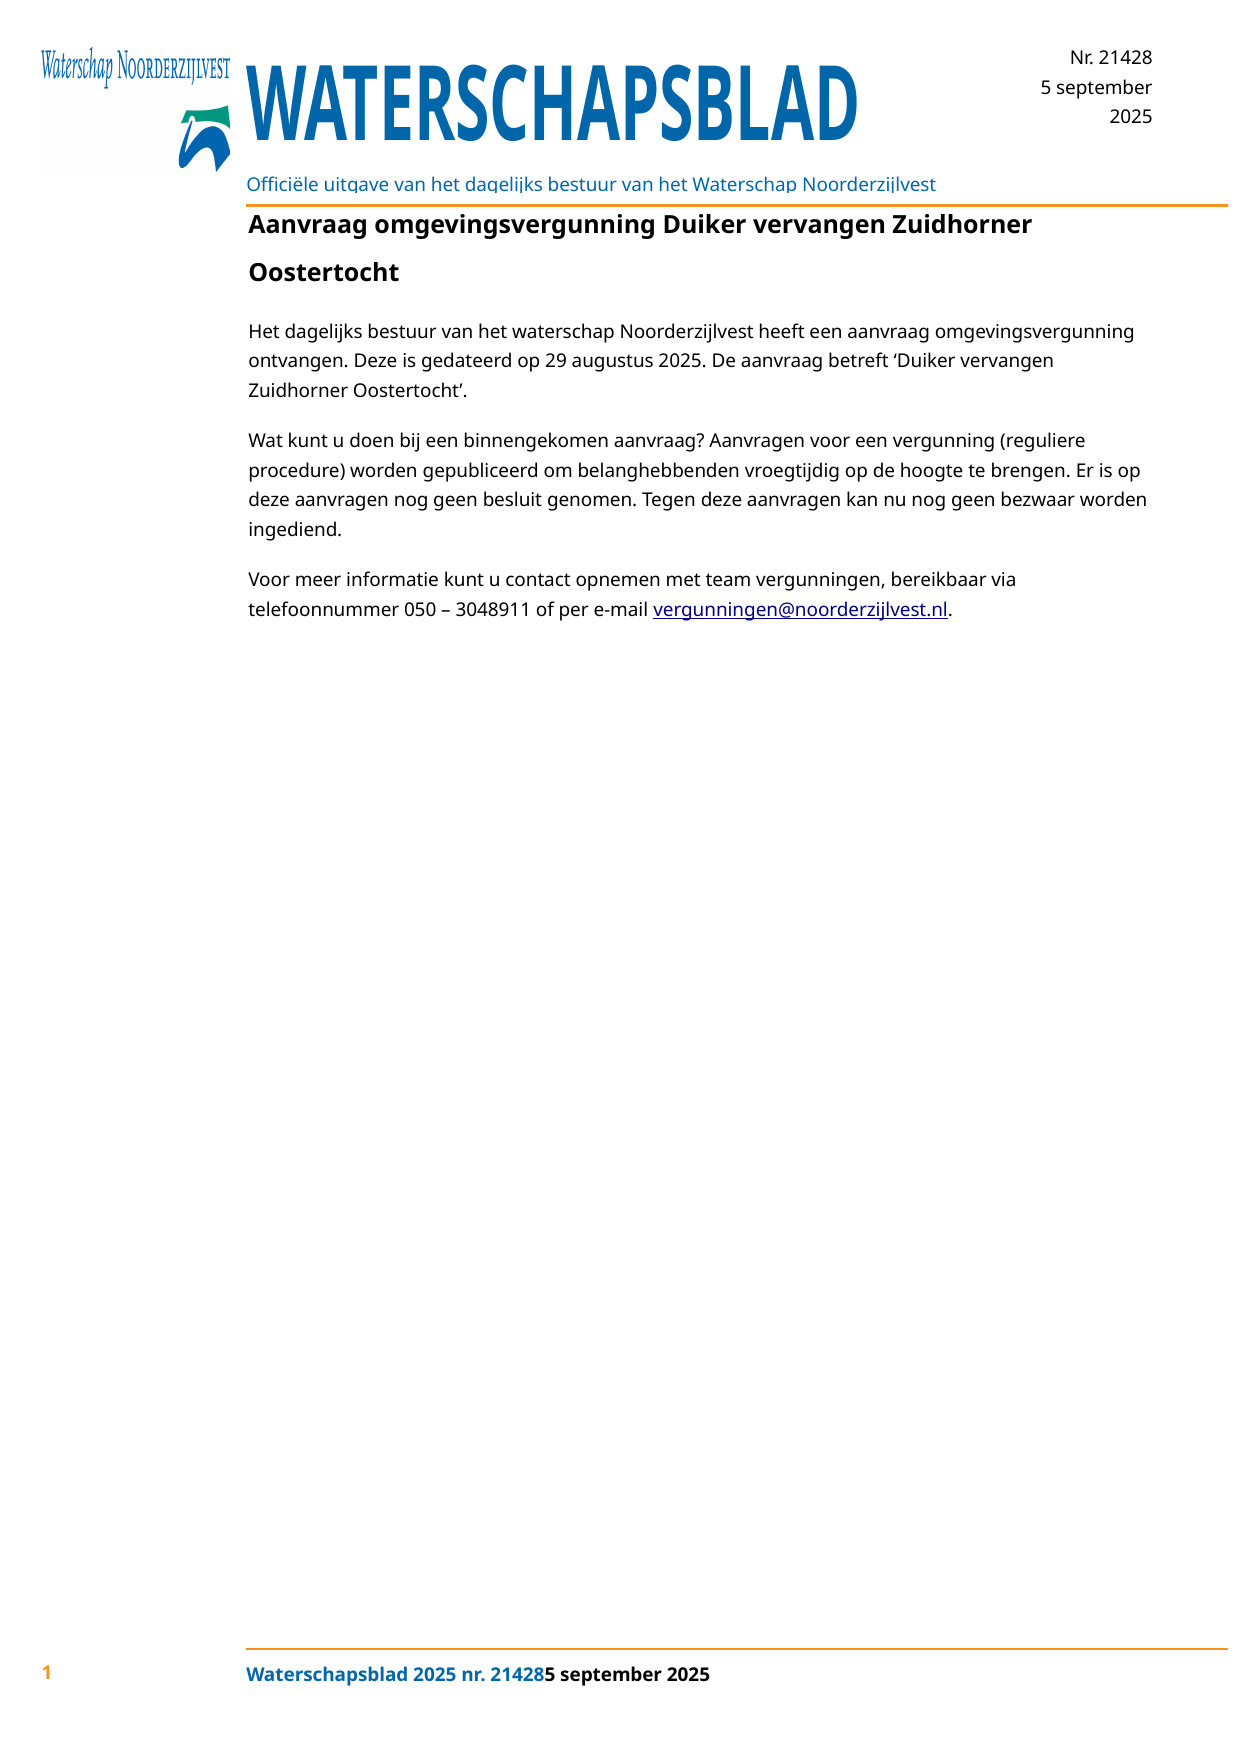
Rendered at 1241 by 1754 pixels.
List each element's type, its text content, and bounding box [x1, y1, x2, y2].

text Het dagelijks bestuur van het waterschap Noorderzijlvest heeft een aanvraag omgevingsvergunning ontvangen. Deze is gedateerd op 29 augustus 2025. De aanvraag betreft ‘Duiker vervangen Zuidhorner Oostertocht’. [248, 318, 1152, 403]
picture [41, 47, 231, 172]
text Wat kunt u doen bij een binnengekomen aanvraag? Aanvragen voor een vergunning (reguliere procedure) worden gepubliceerd om belanghebbenden vroegtijdig op de hoogte te brengen. Er is op deze aanvragen nog geen besluit genomen. Tegen deze aanvragen kan nu nog geen bezwaar worden ingediend. [248, 427, 1152, 542]
text Aanvraag omgevingsvergunning Duiker vervangen Zuidhorner Oostertocht [248, 207, 1152, 288]
text Voor meer informatie kunt u contact opnemen met team vergunningen, bereikbaar via telefoonnummer 050 – 3048911 of per e-mail vergunningen@noorderzijlvest.nl. [248, 567, 1152, 622]
